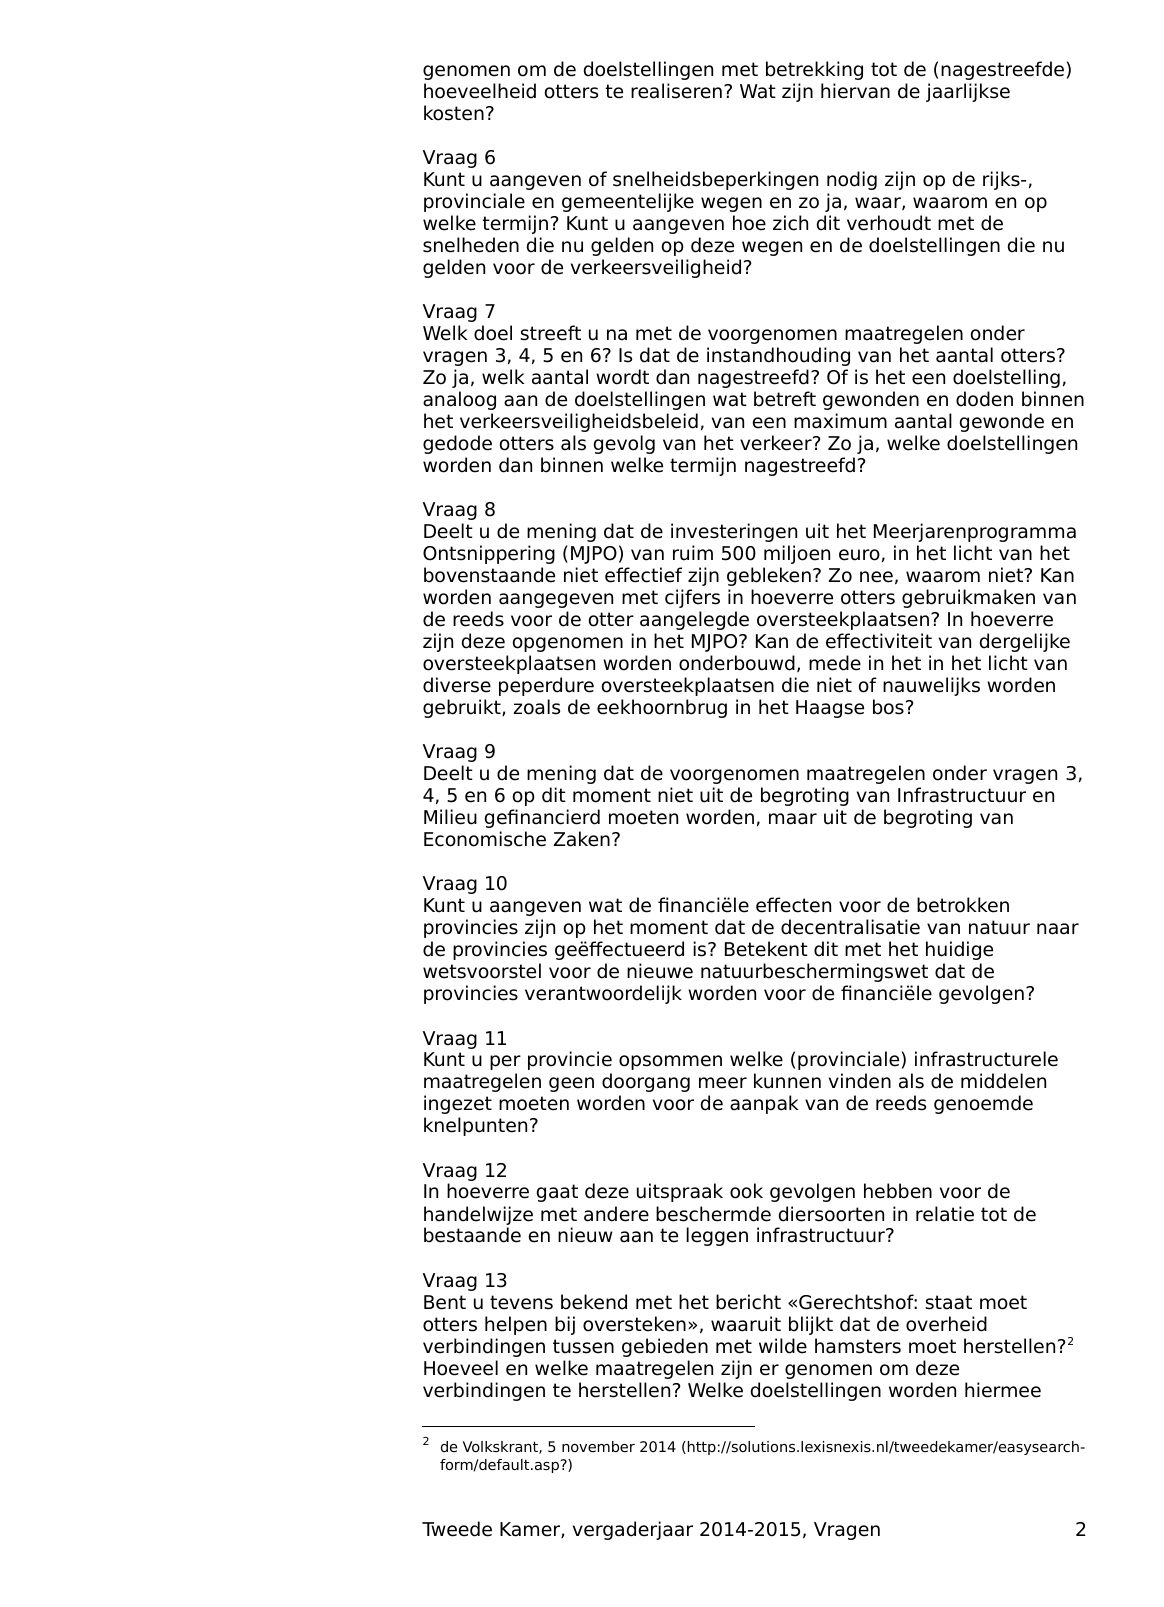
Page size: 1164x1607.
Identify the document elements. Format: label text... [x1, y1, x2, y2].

text Kunt u aangeven of snelheidsbeperkingen nodig zijn op de rijks-, provinciale en gemeentelijke wegen en zo ja, waar, waarom en op welke termijn? Kunt u aangeven hoe zich dit verhoudt met de snelheden die nu gelden op deze wegen en de doelstellingen die nu gelden voor de verkeersveiligheid? [422, 169, 1087, 279]
text Vraag 11 [422, 1027, 1087, 1049]
text Vraag 12 [422, 1159, 1087, 1181]
text Vraag 10 [422, 873, 1087, 895]
text de Volkskrant, 5 november 2014 (http://solutions.lexisnexis.nl/tweedekamer/easysearch-form/default.asp?) [422, 1435, 1087, 1474]
text Kunt u per provincie opsommen welke (provinciale) infrastructurele maatregelen geen doorgang meer kunnen vinden als de middelen ingezet moeten worden voor de aanpak van de reeds genoemde knelpunten? [422, 1049, 1087, 1137]
text Vraag 7 [422, 301, 1087, 323]
text Vraag 6 [422, 147, 1087, 169]
text Vraag 13 [422, 1269, 1087, 1292]
text genomen om de doelstellingen met betrekking tot de (nagestreefde) hoeveelheid otters te realiseren? Wat zijn hiervan de jaarlijkse kosten? [422, 59, 1087, 125]
text Welk doel streeft u na met de voorgenomen maatregelen onder vragen 3, 4, 5 en 6? Is dat de instandhouding van het aantal otters? Zo ja, welk aantal wordt dan nagestreefd? Of is het een doelstelling, analoog aan de doelstellingen wat betreft gewonden en doden binnen het verkeersveiligheidsbeleid, van een maximum aantal gewonde en gedode otters als gevolg van het verkeer? Zo ja, welke doelstellingen worden dan binnen welke termijn nagestreefd? [422, 323, 1087, 477]
text Deelt u de mening dat de investeringen uit het Meerjarenprogramma Ontsnippering (MJPO) van ruim 500 miljoen euro, in het licht van het bovenstaande niet effectief zijn gebleken? Zo nee, waarom niet? Kan worden aangegeven met cijfers in hoeverre otters gebruikmaken van de reeds voor de otter aangelegde oversteekplaatsen? In hoeverre zijn deze opgenomen in het MJPO? Kan de effectiviteit van dergelijke oversteekplaatsen worden onderbouwd, mede in het in het licht van diverse peperdure oversteekplaatsen die niet of nauwelijks worden gebruikt, zoals de eekhoornbrug in het Haagse bos? [422, 521, 1087, 719]
text Kunt u aangeven wat de financiële effecten voor de betrokken provincies zijn op het moment dat de decentralisatie van natuur naar de provincies geëffectueerd is? Betekent dit met het huidige wetsvoorstel voor de nieuwe natuurbeschermingswet dat de provincies verantwoordelijk worden voor de financiële gevolgen? [422, 895, 1087, 1005]
text In hoeverre gaat deze uitspraak ook gevolgen hebben voor de handelwijze met andere beschermde diersoorten in relatie tot de bestaande en nieuw aan te leggen infrastructuur? [422, 1181, 1087, 1247]
text Vraag 9 [422, 741, 1087, 763]
text Deelt u de mening dat de voorgenomen maatregelen onder vragen 3, 4, 5 en 6 op dit moment niet uit de begroting van Infrastructuur en Milieu gefinancierd moeten worden, maar uit de begroting van Economische Zaken? [422, 763, 1087, 851]
text Bent u tevens bekend met het bericht «Gerechtshof: staat moet otters helpen bij oversteken», waaruit blijkt dat de overheid verbindingen tussen gebieden met wilde hamsters moet herstellen? Hoeveel en welke maatregelen zijn er genomen om deze verbindingen te herstellen? Welke doelstellingen worden hiermee [422, 1292, 1087, 1401]
text Vraag 8 [422, 499, 1087, 521]
